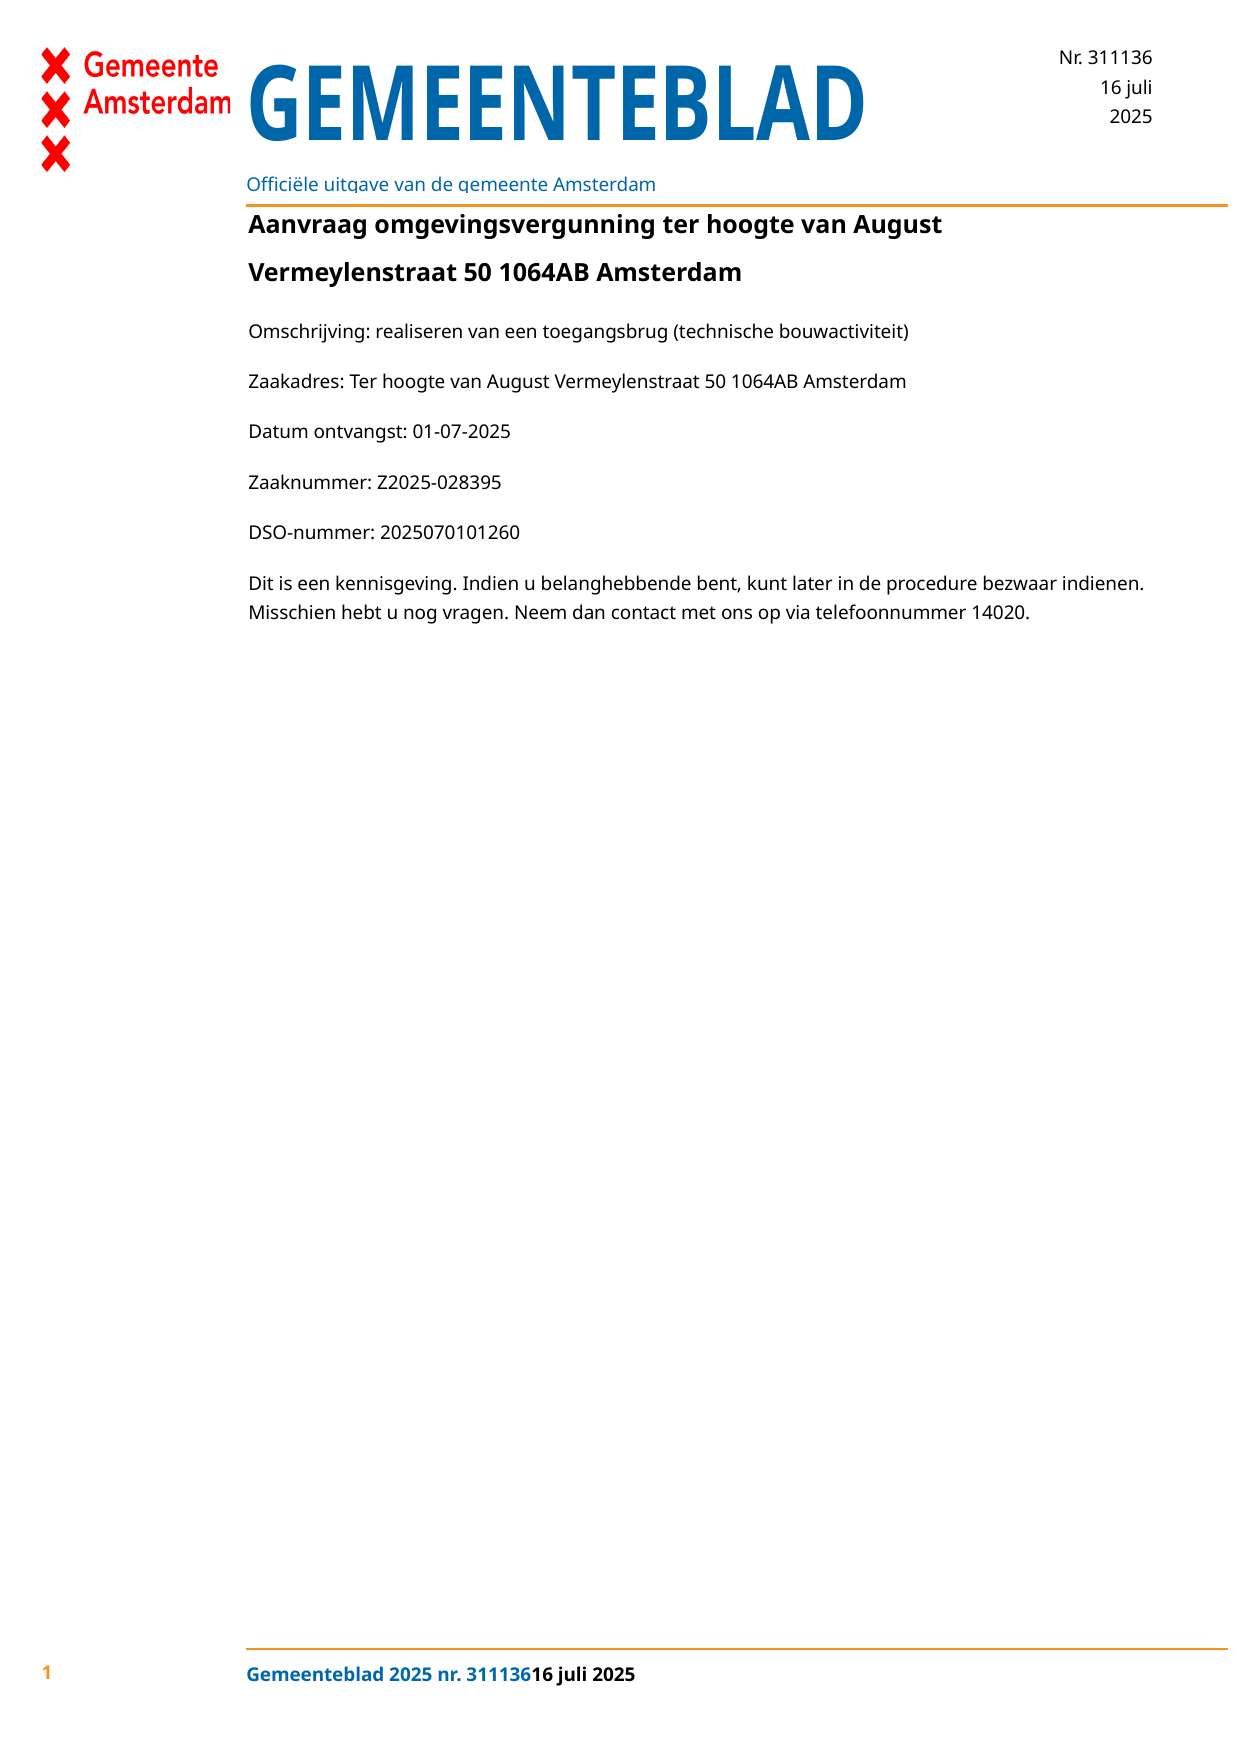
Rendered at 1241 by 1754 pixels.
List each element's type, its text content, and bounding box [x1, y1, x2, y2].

picture [41, 47, 231, 172]
text DSO-nummer: 2025070101260 [248, 519, 1152, 545]
text Datum ontvangst: 01-07-2025 [248, 419, 1152, 444]
text Omschrijving: realiseren van een toegangsbrug (technische bouwactiviteit) [248, 318, 1152, 344]
text Dit is een kennisgeving. Indien u belanghebbende bent, kunt later in de procedure bezwaar indienen. Misschien hebt u nog vragen. Neem dan contact met ons op via telefoonnummer 14020. [248, 570, 1152, 625]
text Zaakadres: Ter hoogte van August Vermeylenstraat 50 1064AB Amsterdam [248, 368, 1152, 394]
text Aanvraag omgevingsvergunning ter hoogte van August Vermeylenstraat 50 1064AB Amsterdam [248, 207, 1152, 288]
text Zaaknummer: Z2025-028395 [248, 469, 1152, 495]
